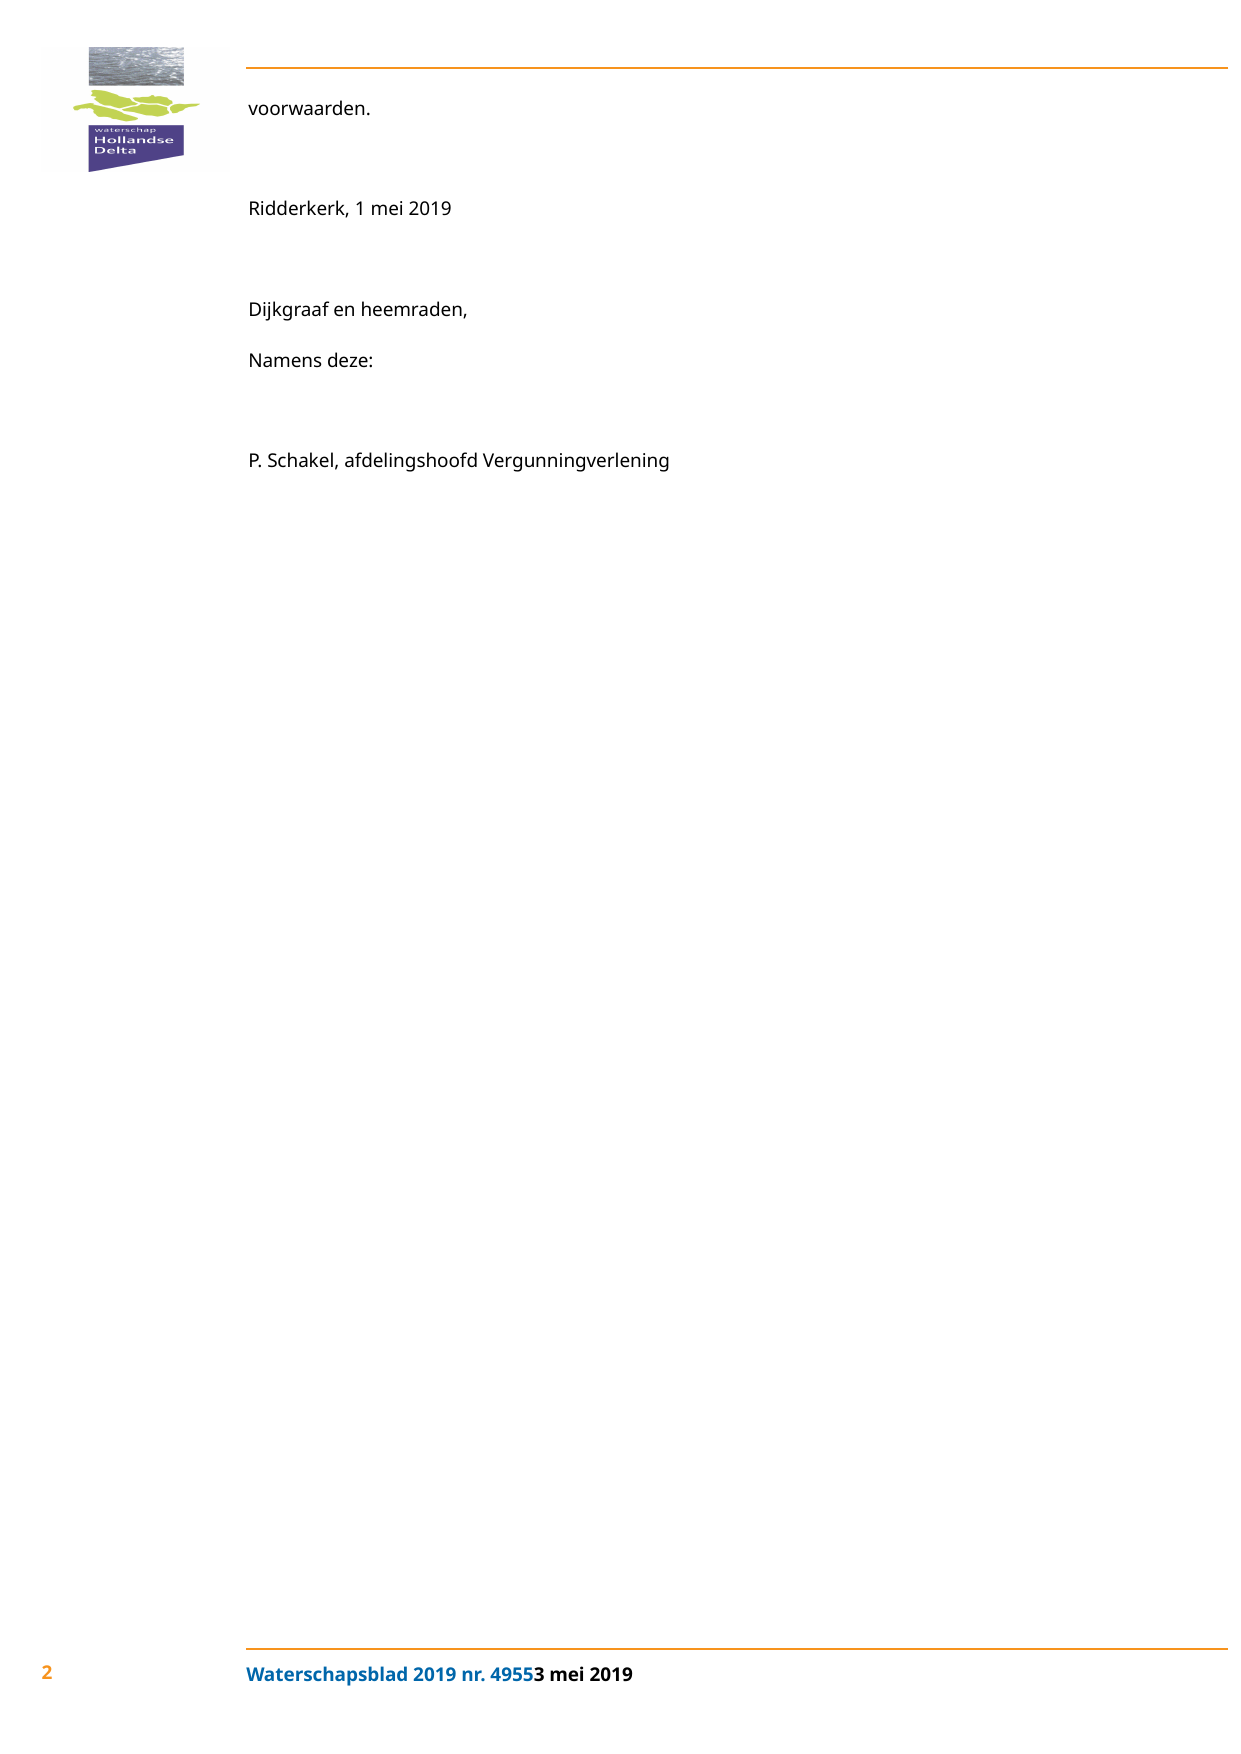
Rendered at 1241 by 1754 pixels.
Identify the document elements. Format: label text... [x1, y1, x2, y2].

text Ridderkerk, 1 mei 2019 [248, 196, 1152, 221]
picture [41, 47, 231, 172]
text P. Schakel, afdelingshoofd Vergunningverlening [248, 448, 1152, 473]
text Namens deze: [248, 347, 1152, 373]
text voorwaarden. [248, 95, 1152, 121]
text Dijkgraaf en heemraden, [248, 296, 1152, 322]
